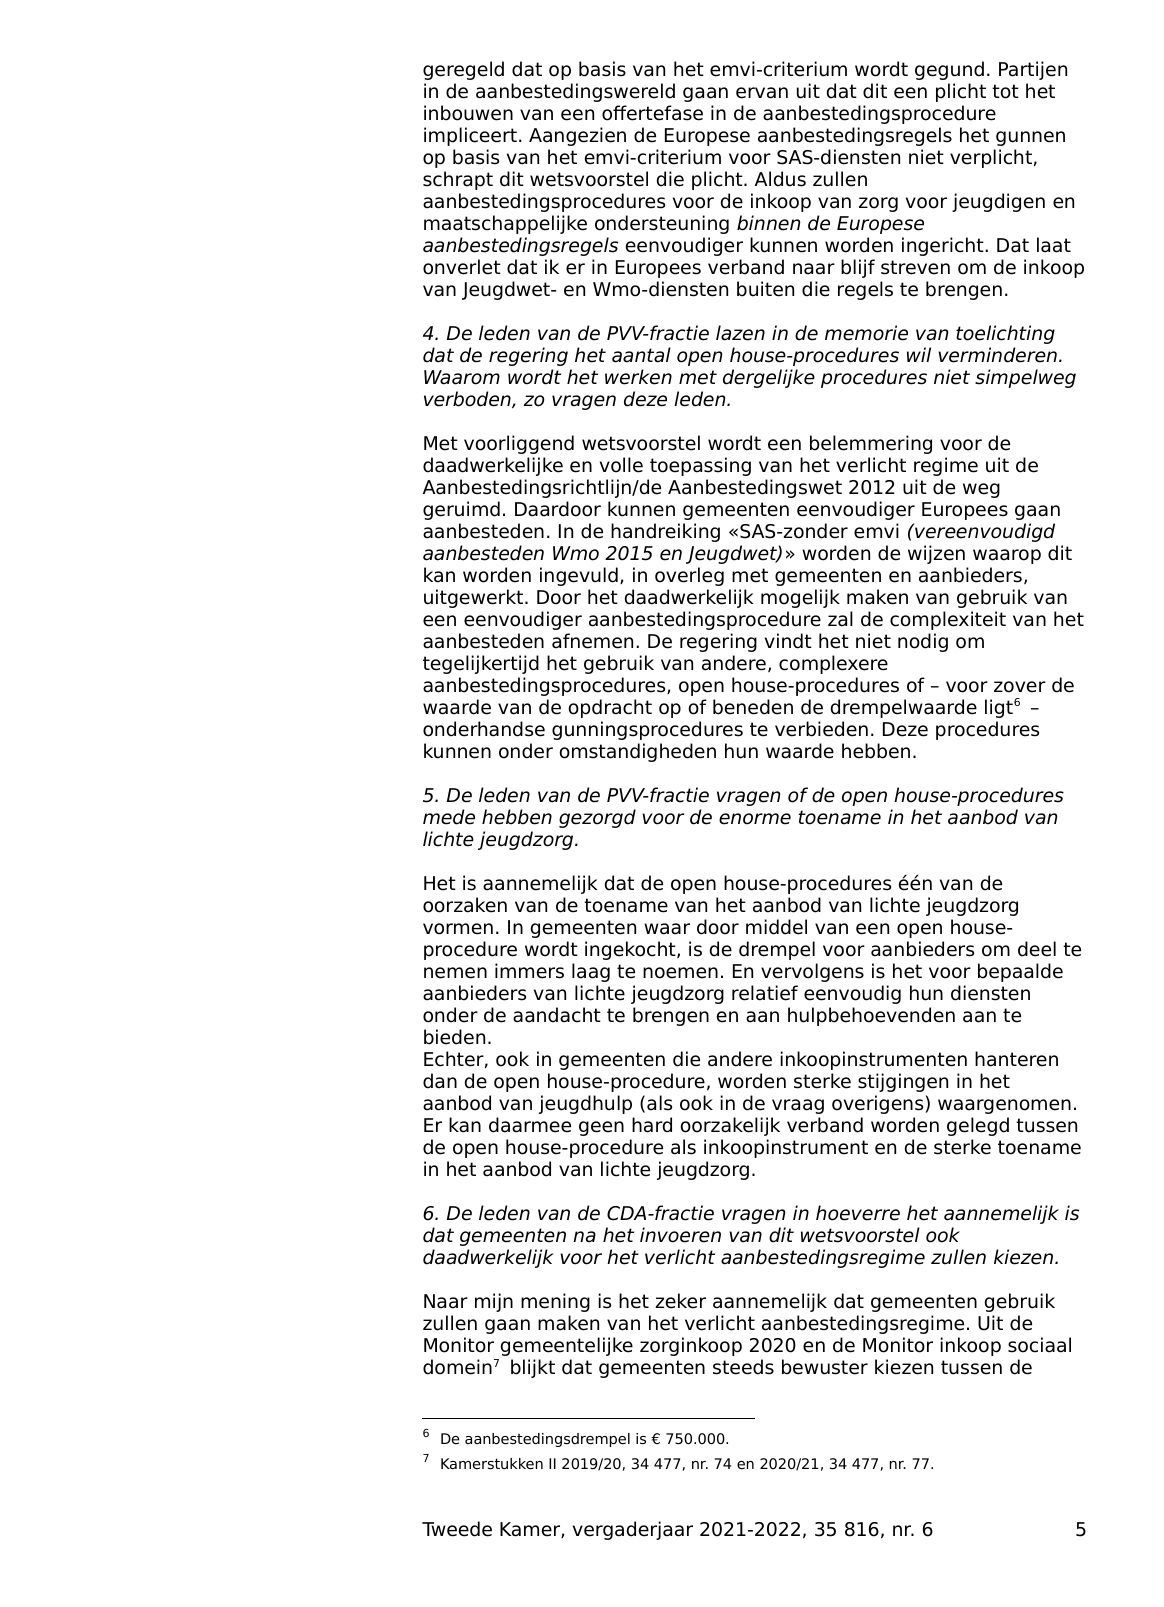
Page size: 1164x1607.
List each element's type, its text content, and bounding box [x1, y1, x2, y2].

text De aanbestedingsdrempel is € 750.000. [422, 1427, 1087, 1449]
text Echter, ook in gemeenten die andere inkoopinstrumenten hanteren dan de open house-procedure, worden sterke stijgingen in het aanbod van jeugdhulp (als ook in de vraag overigens) waargenomen. Er kan daarmee geen hard oorzakelijk verband worden gelegd tussen de open house-procedure als inkoopinstrument en de sterke toename in het aanbod van lichte jeugdzorg. [422, 1049, 1087, 1181]
text Met voorliggend wetsvoorstel wordt een belemmering voor de daadwerkelijke en volle toepassing van het verlicht regime uit de Aanbestedingsrichtlijn/de Aanbestedingswet 2012 uit de weg geruimd. Daardoor kunnen gemeenten eenvoudiger Europees gaan aanbesteden. In de handreiking «SAS-zonder emvi (vereenvoudigd aanbesteden Wmo 2015 en Jeugdwet)» worden de wijzen waarop dit kan worden ingevuld, in overleg met gemeenten en aanbieders, uitgewerkt. Door het daadwerkelijk mogelijk maken van gebruik van een eenvoudiger aanbestedingsprocedure zal de complexiteit van het aanbesteden afnemen. De regering vindt het niet nodig om tegelijkertijd het gebruik van andere, complexere aanbestedingsprocedures, open house-procedures of – voor zover de waarde van de opdracht op of beneden de drempelwaarde ligt – onderhandse gunningsprocedures te verbieden. Deze procedures kunnen onder omstandigheden hun waarde hebben. [422, 433, 1087, 763]
text Naar mijn mening is het zeker aannemelijk dat gemeenten gebruik zullen gaan maken van het verlicht aanbestedingsregime. Uit de Monitor gemeentelijke zorginkoop 2020 en de Monitor inkoop sociaal domein blijkt dat gemeenten steeds bewuster kiezen tussen de [422, 1291, 1087, 1379]
text 6. De leden van de CDA-fractie vragen in hoeverre het aannemelijk is dat gemeenten na het invoeren van dit wetsvoorstel ook daadwerkelijk voor het verlicht aanbestedingsregime zullen kiezen. [422, 1203, 1087, 1269]
text 5. De leden van de PVV-fractie vragen of de open house-procedures mede hebben gezorgd voor de enorme toename in het aanbod van lichte jeugdzorg. [422, 785, 1087, 851]
text 4. De leden van de PVV-fractie lazen in de memorie van toelichting dat de regering het aantal open house-procedures wil verminderen. Waarom wordt het werken met dergelijke procedures niet simpelweg verboden, zo vragen deze leden. [422, 323, 1087, 411]
text geregeld dat op basis van het emvi-criterium wordt gegund. Partijen in de aanbestedingswereld gaan ervan uit dat dit een plicht tot het inbouwen van een offertefase in de aanbestedingsprocedure impliceert. Aangezien de Europese aanbestedingsregels het gunnen op basis van het emvi-criterium voor SAS-diensten niet verplicht, schrapt dit wetsvoorstel die plicht. Aldus zullen aanbestedingsprocedures voor de inkoop van zorg voor jeugdigen en maatschappelijke ondersteuning binnen de Europese aanbestedingsregels eenvoudiger kunnen worden ingericht. Dat laat onverlet dat ik er in Europees verband naar blijf streven om de inkoop van Jeugdwet- en Wmo-diensten buiten die regels te brengen. [422, 59, 1087, 301]
text Kamerstukken II 2019/20, 34 477, nr. 74 en 2020/21, 34 477, nr. 77. [422, 1452, 1087, 1474]
text Het is aannemelijk dat de open house-procedures één van de oorzaken van de toename van het aanbod van lichte jeugdzorg vormen. In gemeenten waar door middel van een open house-procedure wordt ingekocht, is de drempel voor aanbieders om deel te nemen immers laag te noemen. En vervolgens is het voor bepaalde aanbieders van lichte jeugdzorg relatief eenvoudig hun diensten onder de aandacht te brengen en aan hulpbehoevenden aan te bieden. [422, 873, 1087, 1049]
